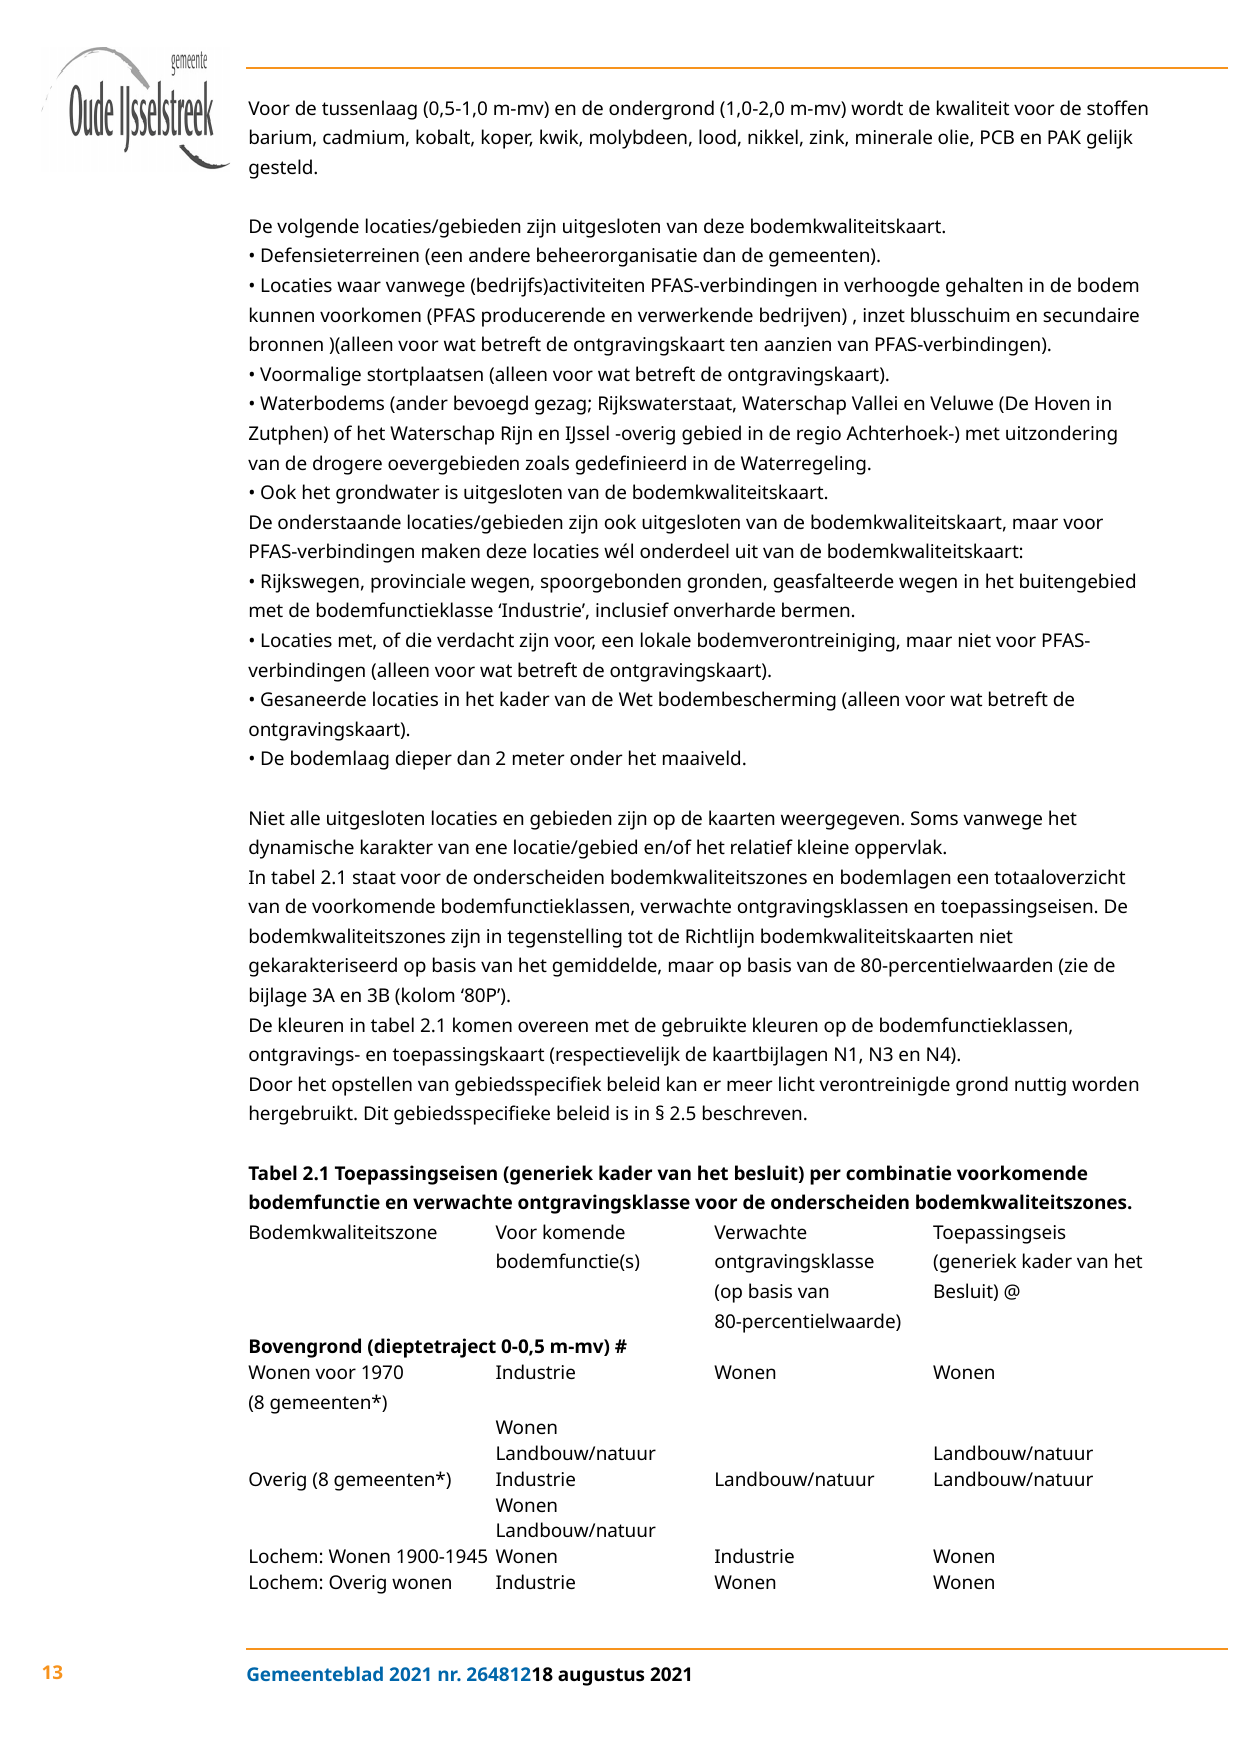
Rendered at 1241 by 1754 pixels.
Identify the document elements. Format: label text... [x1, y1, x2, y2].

text Niet alle uitgesloten locaties en gebieden zijn op de kaarten weergegeven. Soms vanwege het dynamische karakter van ene locatie/gebied en/of het relatief kleine oppervlak. [248, 805, 1152, 860]
table_cell [714, 1415, 933, 1440]
table_header Voor komende bodemfunctie(s) [495, 1219, 714, 1333]
table_cell Bovengrond (dieptetraject 0-0,5 m-mv) # [248, 1334, 1152, 1359]
table_cell [933, 1415, 1152, 1440]
table_cell Industrie [495, 1466, 714, 1492]
text • Ook het grondwater is uitgesloten van de bodemkwaliteitskaart. [248, 479, 1152, 505]
table_cell Landbouw/natuur [495, 1518, 714, 1543]
text • Gesaneerde locaties in het kader van de Wet bodembescherming (alleen voor wat betreft de ontgravingskaart). [248, 686, 1152, 742]
picture [41, 47, 231, 172]
table_cell [933, 1492, 1152, 1517]
text De volgende locaties/gebieden zijn uitgesloten van deze bodemkwaliteitskaart. [248, 213, 1152, 239]
table_header Toepassingseis (generiek kader van het Besluit) @ [933, 1219, 1152, 1333]
text • Locaties met, of die verdacht zijn voor, een lokale bodemverontreiniging, maar niet voor PFAS-verbindingen (alleen voor wat betreft de ontgravingskaart). [248, 627, 1152, 683]
text • Voormalige stortplaatsen (alleen voor wat betreft de ontgravingskaart). [248, 361, 1152, 387]
text In tabel 2.1 staat voor de onderscheiden bodemkwaliteitszones en bodemlagen een totaaloverzicht van de voorkomende bodemfunctieklassen, verwachte ontgravingsklassen en toepassingseisen. De bodemkwaliteitszones zijn in tegenstelling tot de Richtlijn bodemkwaliteitskaarten niet gekarakteriseerd op basis van het gemiddelde, maar op basis van de 80-percentielwaarden (zie de bijlage 3A en 3B (kolom ‘80P’). [248, 864, 1152, 1008]
table_cell [714, 1440, 933, 1466]
text • De bodemlaag dieper dan 2 meter onder het maaiveld. [248, 746, 1152, 771]
text Voor de tussenlaag (0,5-1,0 m-mv) en de ondergrond (1,0-2,0 m-mv) wordt de kwaliteit voor de stoffen barium, cadmium, kobalt, koper, kwik, molybdeen, lood, nikkel, zink, minerale olie, PCB en PAK gelijk gesteld. [248, 95, 1152, 180]
table_cell Landbouw/natuur [933, 1440, 1152, 1466]
table_cell [714, 1518, 933, 1543]
table_cell Lochem: Wonen 1900-1945 [248, 1543, 495, 1569]
table_cell [933, 1518, 1152, 1543]
table_cell [248, 1415, 495, 1440]
table_cell Landbouw/natuur [714, 1466, 933, 1492]
table_cell [248, 1492, 495, 1517]
text • Waterbodems (ander bevoegd gezag; Rijkswaterstaat, Waterschap Vallei en Veluwe (De Hoven in Zutphen) of het Waterschap Rijn en IJssel -overig gebied in de regio Achterhoek-) met uitzondering van de drogere oevergebieden zoals gedefinieerd in de Waterregeling. [248, 391, 1152, 476]
table_cell Wonen [933, 1359, 1152, 1414]
table_cell Landbouw/natuur [495, 1440, 714, 1466]
table_header Bodemkwaliteitszone [248, 1219, 495, 1333]
table_cell [714, 1492, 933, 1517]
table_cell Wonen voor 1970 (8 gemeenten*) [248, 1359, 495, 1414]
table_cell Industrie [714, 1543, 933, 1569]
table_cell Overig (8 gemeenten*) [248, 1466, 495, 1492]
table_cell [248, 1440, 495, 1466]
table_cell Lochem: Overig wonen [248, 1569, 495, 1595]
text Door het opstellen van gebiedsspecifiek beleid kan er meer licht verontreinigde grond nuttig worden hergebruikt. Dit gebiedsspecifieke beleid is in § 2.5 beschreven. [248, 1071, 1152, 1126]
text Tabel 2.1 Toepassingseisen (generiek kader van het besluit) per combinatie voorkomende bodemfunctie en verwachte ontgravingsklasse voor de onderscheiden bodemkwaliteitszones. [248, 1160, 1152, 1215]
text De onderstaande locaties/gebieden zijn ook uitgesloten van de bodemkwaliteitskaart, maar voor PFAS-verbindingen maken deze locaties wél onderdeel uit van de bodemkwaliteitskaart: [248, 509, 1152, 564]
table_cell Industrie [495, 1569, 714, 1595]
text De kleuren in tabel 2.1 komen overeen met de gebruikte kleuren op de bodemfunctieklassen, ontgravings- en toepassingskaart (respectievelijk de kaartbijlagen N1, N3 en N4). [248, 1012, 1152, 1067]
table_cell Wonen [933, 1569, 1152, 1595]
table_cell Wonen [495, 1492, 714, 1517]
text • Locaties waar vanwege (bedrijfs)activiteiten PFAS-verbindingen in verhoogde gehalten in de bodem kunnen voorkomen (PFAS producerende en verwerkende bedrijven) , inzet blusschuim en secundaire bronnen )(alleen voor wat betreft de ontgravingskaart ten aanzien van PFAS-verbindingen). [248, 272, 1152, 357]
table_cell Industrie [495, 1359, 714, 1414]
table_cell Wonen [714, 1569, 933, 1595]
table_cell Wonen [714, 1359, 933, 1414]
table_cell [248, 1518, 495, 1543]
text • Defensieterreinen (een andere beheerorganisatie dan de gemeenten). [248, 243, 1152, 268]
table_cell Wonen [933, 1543, 1152, 1569]
table_cell Wonen [495, 1415, 714, 1440]
table_cell Wonen [495, 1543, 714, 1569]
table_cell Landbouw/natuur [933, 1466, 1152, 1492]
text • Rijkswegen, provinciale wegen, spoorgebonden gronden, geasfalteerde wegen in het buitengebied met de bodemfunctieklasse ‘Industrie’, inclusief onverharde bermen. [248, 568, 1152, 623]
table_header Verwachte ontgravingsklasse (op basis van 80-percentielwaarde) [714, 1219, 933, 1333]
